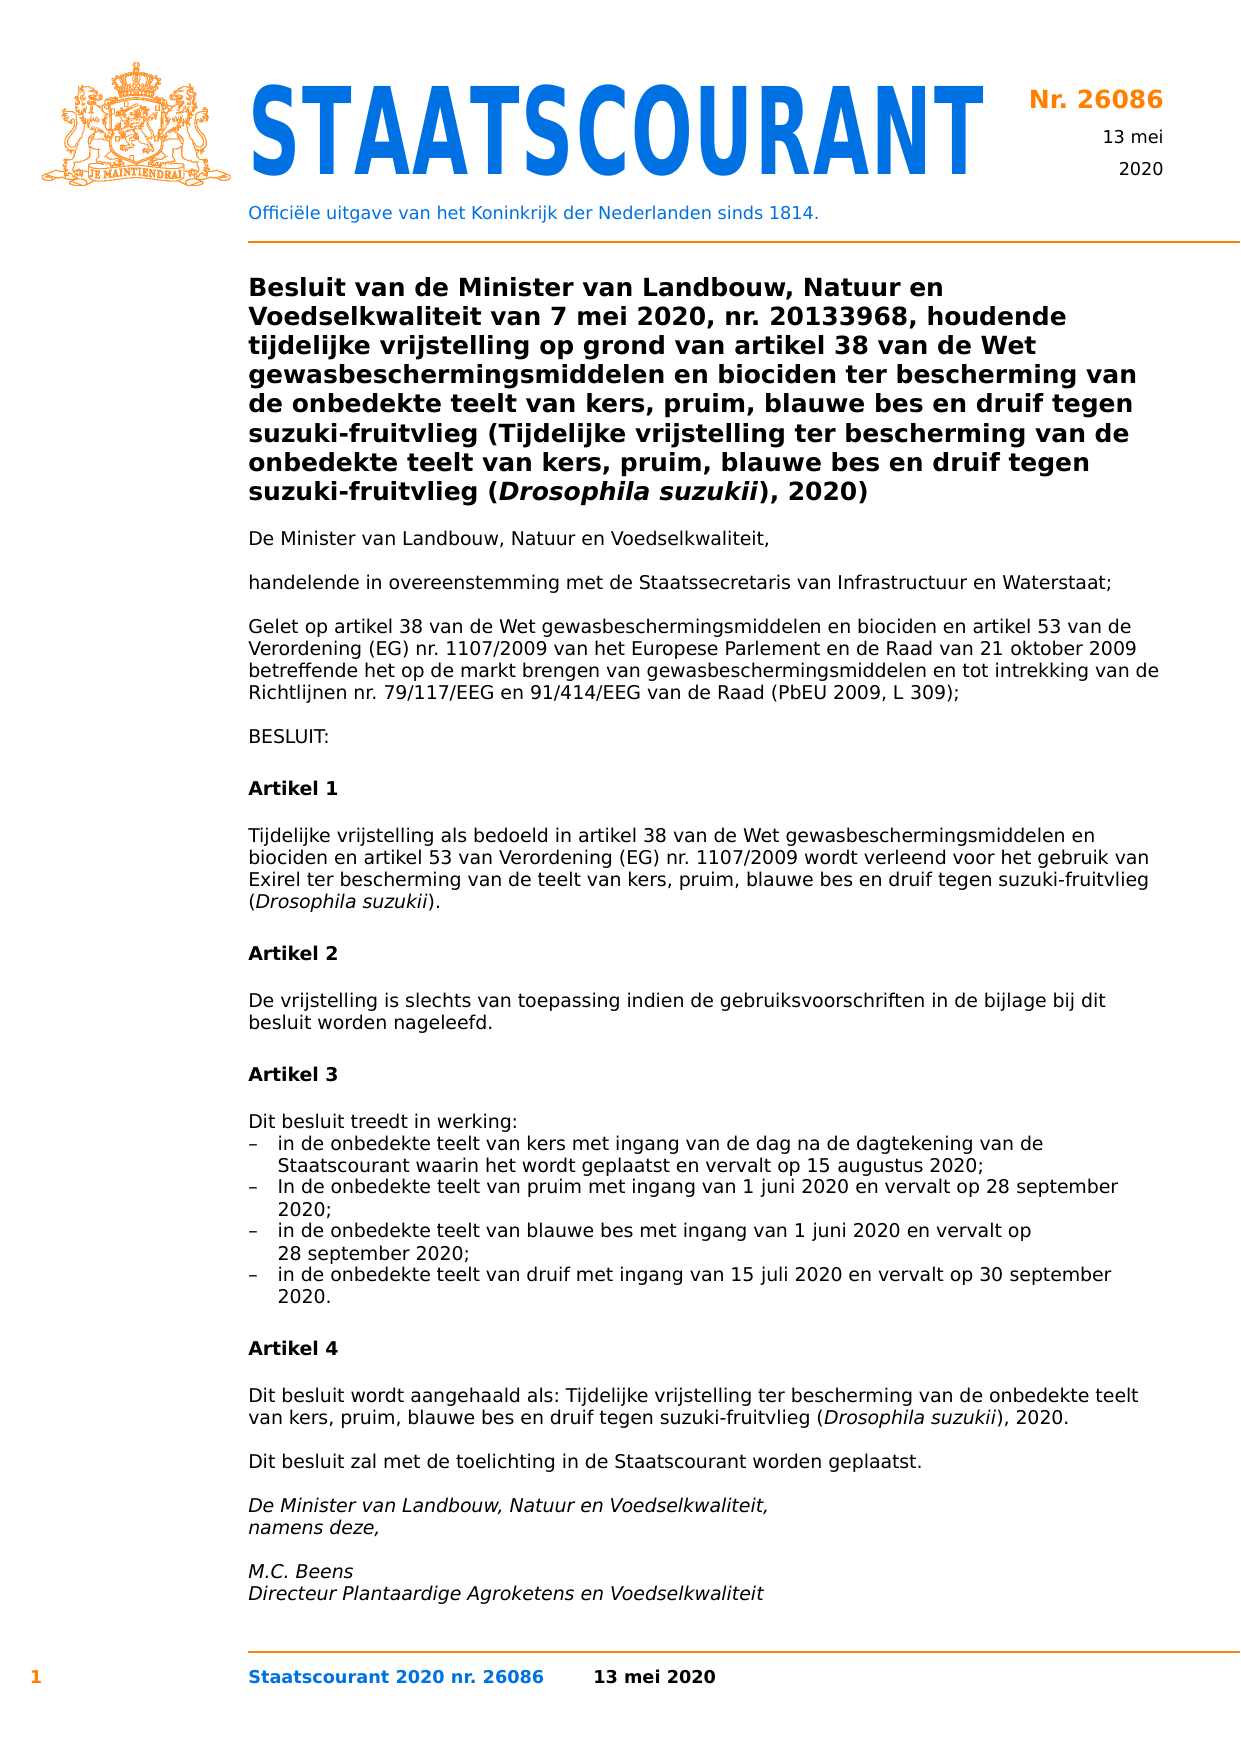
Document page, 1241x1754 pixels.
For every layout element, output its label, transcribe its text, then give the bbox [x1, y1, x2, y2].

table_cell 13 mei [998, 121, 1240, 153]
table_header STAATSCOURANT [248, 62, 998, 203]
text Dit besluit treedt in werking: [248, 1111, 1163, 1132]
table_header [25, 62, 248, 241]
text – in de onbedekte teelt van druif met ingang van 15 juli 2020 en vervalt op 30 september 2020. [248, 1264, 1163, 1308]
text De Minister van Landbouw, Natuur en Voedselkwaliteit, [248, 528, 1163, 550]
subtitle Artikel 1 [248, 778, 1163, 800]
table_cell Officiële uitgave van het Koninkrijk der Nederlanden sinds 1814. [248, 203, 1240, 241]
text – in de onbedekte teelt van blauwe bes met ingang van 1 juni 2020 en vervalt op 28 september 2020; [248, 1220, 1163, 1264]
text Tijdelijke vrijstelling als bedoeld in artikel 38 van de Wet gewasbeschermingsmiddelen en biociden en artikel 53 van Verordening (EG) nr. 1107/2009 wordt verleend voor het gebruik van Exirel ter bescherming van de teelt van kers, pruim, blauwe bes en druif tegen suzuki-fruitvlieg (Drosophila suzukii). [248, 825, 1163, 913]
subtitle Artikel 2 [248, 943, 1163, 964]
text handelende in overeenstemming met de Staatssecretaris van Infrastructuur en Waterstaat; [248, 572, 1163, 594]
text Dit besluit wordt aangehaald als: Tijdelijke vrijstelling ter bescherming van de onbedekte teelt van kers, pruim, blauwe bes en druif tegen suzuki-fruitvlieg (Drosophila suzukii), 2020. [248, 1385, 1163, 1429]
table_header Nr. 26086 [998, 62, 1240, 121]
table_cell 2020 [998, 153, 1240, 203]
text De vrijstelling is slechts van toepassing indien de gebruiksvoorschriften in de bijlage bij dit besluit worden nageleefd. [248, 989, 1163, 1033]
text Gelet op artikel 38 van de Wet gewasbeschermingsmiddelen en biociden en artikel 53 van de Verordening (EG) nr. 1107/2009 van het Europese Parlement en de Raad van 21 oktober 2009 betreffende het op de markt brengen van gewasbeschermingsmiddelen en tot intrekking van de Richtlijnen nr. 79/117/EEG en 91/414/EEG van de Raad (PbEU 2009, L 309); [248, 616, 1163, 704]
picture [41, 62, 231, 186]
subtitle Artikel 3 [248, 1063, 1163, 1086]
text BESLUIT: [248, 726, 1163, 748]
subtitle Artikel 4 [248, 1338, 1163, 1360]
subtitle Besluit van de Minister van Landbouw, Natuur en Voedselkwaliteit van 7 mei 2020, nr. 20133968, houdende tijdelijke vrijstelling op grond van artikel 38 van de Wet gewasbeschermingsmiddelen en biociden ter bescherming van de onbedekte teelt van kers, pruim, blauwe bes en druif tegen suzuki-fruitvlieg (Tijdelijke vrijstelling ter bescherming van de onbedekte teelt van kers, pruim, blauwe bes en druif tegen suzuki-fruitvlieg (Drosophila suzukii), 2020) [248, 273, 1163, 506]
text De Minister van Landbouw, Natuur en Voedselkwaliteit, namens deze, M.C. Beens Directeur Plantaardige Agroketens en Voedselkwaliteit [248, 1495, 1163, 1605]
text – In de onbedekte teelt van pruim met ingang van 1 juni 2020 en vervalt op 28 september 2020; [248, 1176, 1163, 1220]
text Dit besluit zal met de toelichting in de Staatscourant worden geplaatst. [248, 1451, 1163, 1473]
text – in de onbedekte teelt van kers met ingang van de dag na de dagtekening van de Staatscourant waarin het wordt geplaatst en vervalt op 15 augustus 2020; [248, 1132, 1163, 1176]
